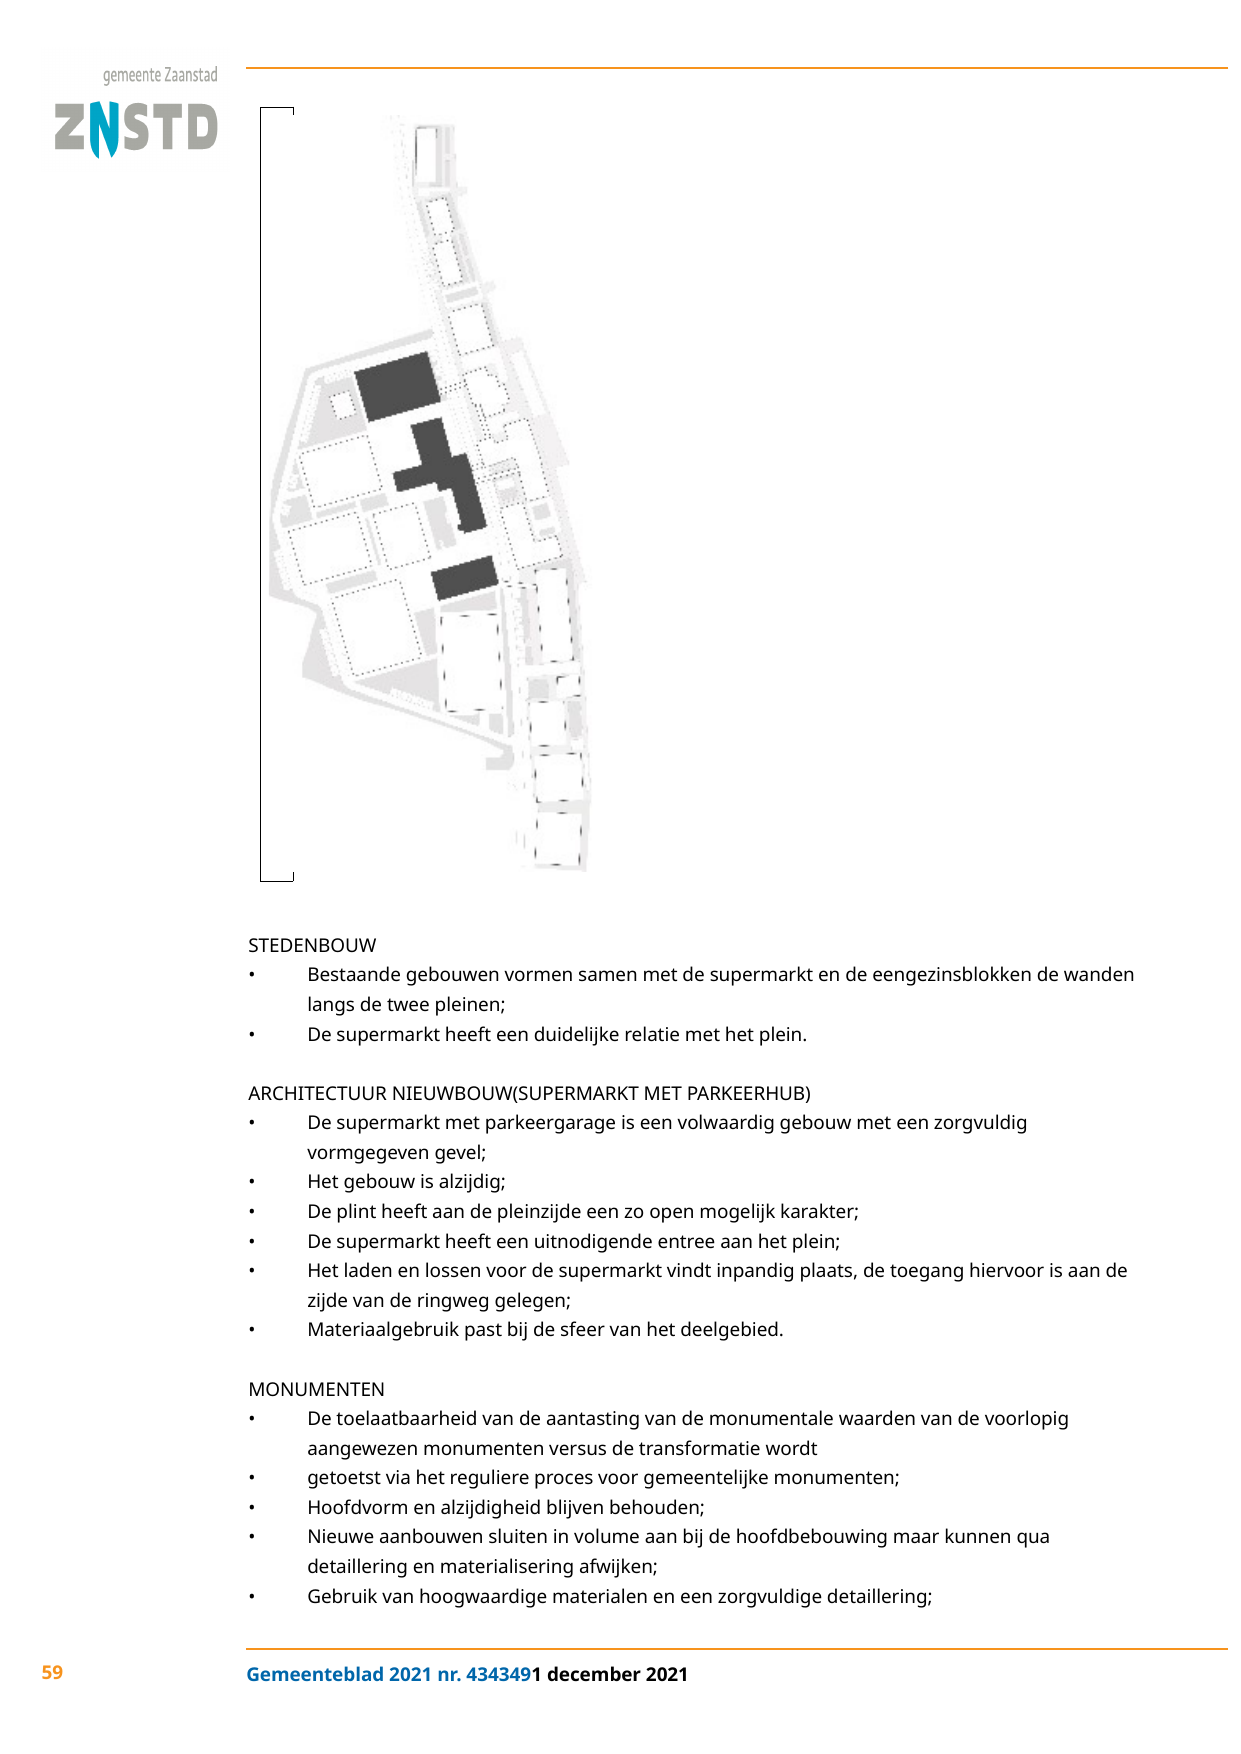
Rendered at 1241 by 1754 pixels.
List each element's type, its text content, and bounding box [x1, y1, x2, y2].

list De supermarkt met parkeergarage is een volwaardig gebouw met een zorgvuldig vormgegeven gevel; [248, 1109, 1152, 1165]
text STEDENBOUW [248, 932, 1152, 958]
list De supermarkt heeft een duidelijke relatie met het plein. [248, 1021, 1152, 1046]
list Gebruik van hoogwaardige materialen en een zorgvuldige detaillering; [248, 1583, 1152, 1608]
list Materiaalgebruik past bij de sfeer van het deelgebied. [248, 1317, 1152, 1342]
list Het gebouw is alzijdig; [248, 1169, 1152, 1194]
list Het laden en lossen voor de supermarkt vindt inpandig plaats, de toegang hiervoor is aan de zijde van de ringweg gelegen; [248, 1257, 1152, 1313]
list Bestaande gebouwen vormen samen met de supermarkt en de eengezinsblokken de wanden langs de twee pleinen; [248, 962, 1152, 1017]
list Nieuwe aanbouwen sluiten in volume aan bij de hoofdbebouwing maar kunnen qua detaillering en materialisering afwijken; [248, 1524, 1152, 1579]
picture [41, 47, 231, 172]
text ARCHITECTUUR NIEUWBOUW(SUPERMARKT MET PARKEERHUB) [248, 1080, 1152, 1106]
picture [268, 115, 593, 872]
list De supermarkt heeft een uitnodigende entree aan het plein; [248, 1228, 1152, 1253]
list Hoofdvorm en alzijdigheid blijven behouden; [248, 1494, 1152, 1520]
list getoetst via het reguliere proces voor gemeentelijke monumenten; [248, 1464, 1152, 1490]
list De plint heeft aan de pleinzijde een zo open mogelijk karakter; [248, 1198, 1152, 1224]
list De toelaatbaarheid van de aantasting van de monumentale waarden van de voorlopig aangewezen monumenten versus de transformatie wordt [248, 1405, 1152, 1461]
text MONUMENTEN [248, 1376, 1152, 1401]
